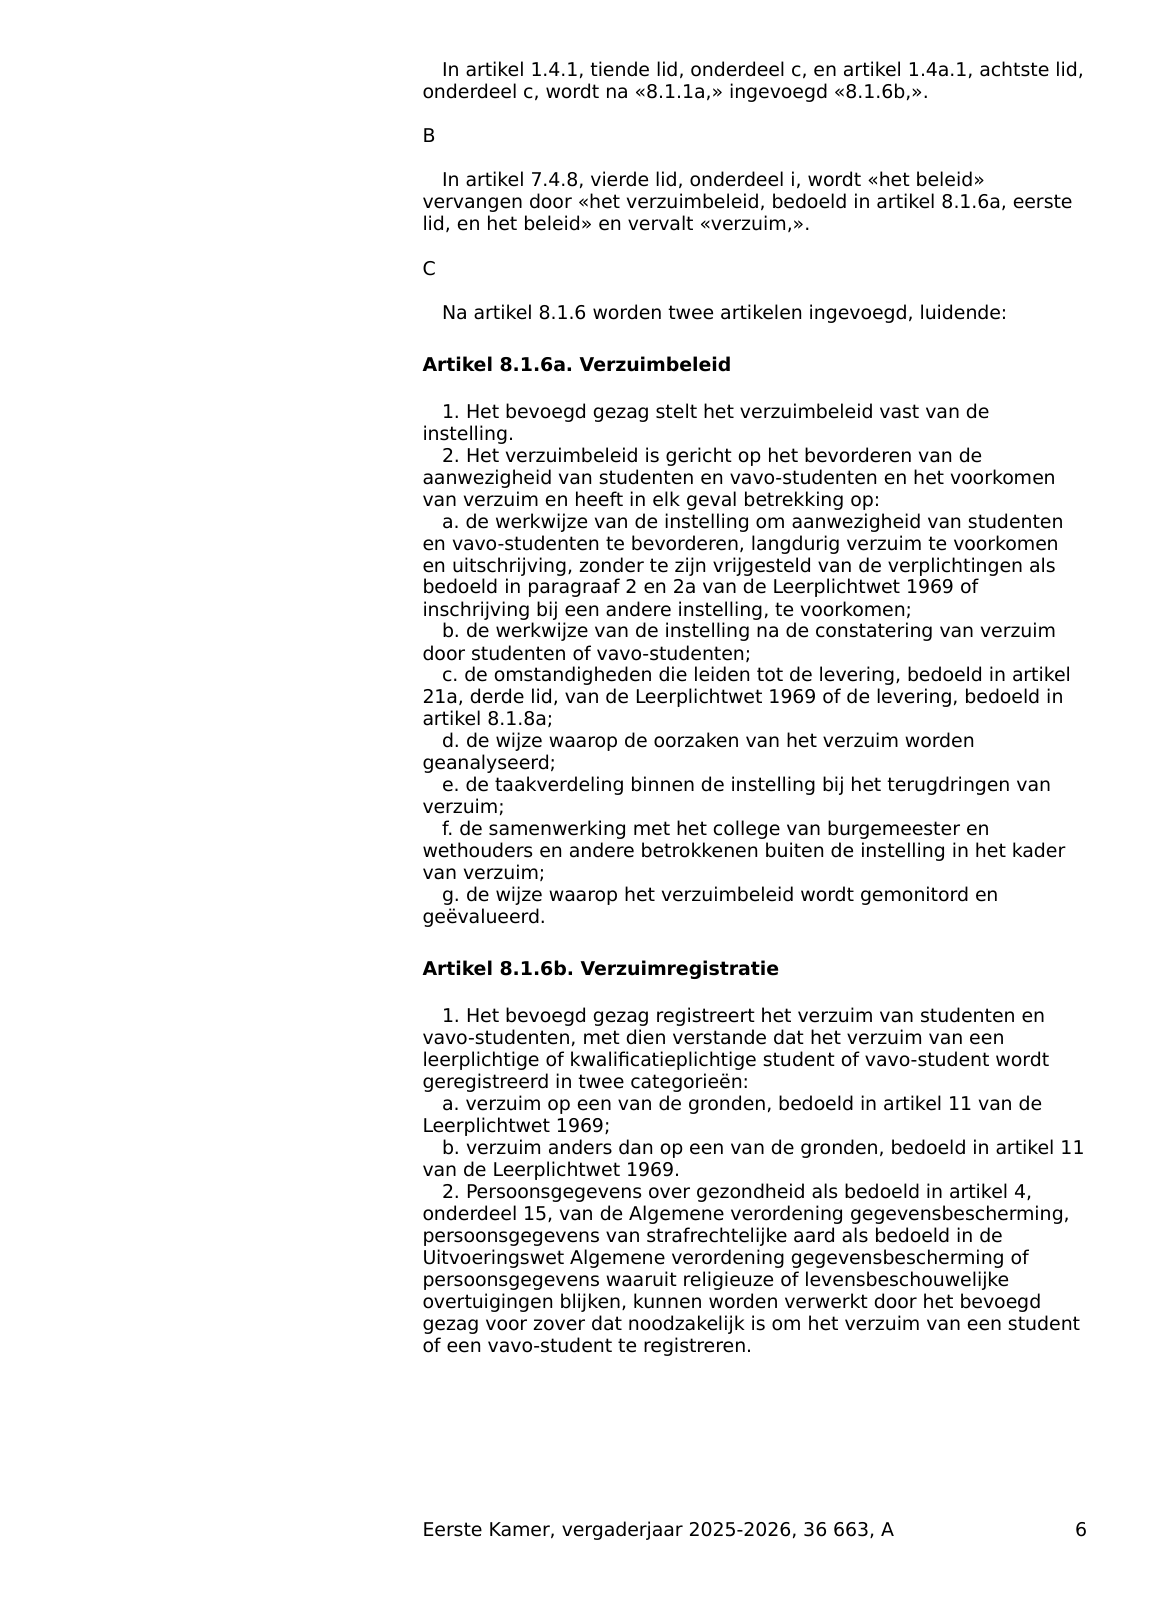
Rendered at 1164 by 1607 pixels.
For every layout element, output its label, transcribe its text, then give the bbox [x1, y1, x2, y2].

subtitle Artikel 8.1.6a. Verzuimbeleid [422, 354, 1087, 376]
text f. de samenwerking met het college van burgemeester en wethouders en andere betrokkenen buiten de instelling in het kader van verzuim; [422, 818, 1087, 884]
text g. de wijze waarop het verzuimbeleid wordt gemonitord en geëvalueerd. [422, 884, 1087, 928]
text c. de omstandigheden die leiden tot de levering, bedoeld in artikel 21a, derde lid, van de Leerplichtwet 1969 of de levering, bedoeld in artikel 8.1.8a; [422, 664, 1087, 730]
text In artikel 1.4.1, tiende lid, onderdeel c, en artikel 1.4a.1, achtste lid, onderdeel c, wordt na «8.1.1a,» ingevoegd «8.1.6b,». [422, 59, 1087, 103]
text d. de wijze waarop de oorzaken van het verzuim worden geanalyseerd; [422, 730, 1087, 774]
text 1. Het bevoegd gezag stelt het verzuimbeleid vast van de instelling. [422, 401, 1087, 444]
text B [422, 125, 1087, 147]
text 1. Het bevoegd gezag registreert het verzuim van studenten en vavo-studenten, met dien verstande dat het verzuim van een leerplichtige of kwalificatieplichtige student of vavo-student wordt geregistreerd in twee categorieën: [422, 1005, 1087, 1093]
text 2. Persoonsgegevens over gezondheid als bedoeld in artikel 4, onderdeel 15, van de Algemene verordening gegevensbescherming, persoonsgegevens van strafrechtelijke aard als bedoeld in de Uitvoeringswet Algemene verordening gegevensbescherming of persoonsgegevens waaruit religieuze of levensbeschouwelijke overtuigingen blijken, kunnen worden verwerkt door het bevoegd gezag voor zover dat noodzakelijk is om het verzuim van een student of een vavo-student te registreren. [422, 1181, 1087, 1357]
subtitle Artikel 8.1.6b. Verzuimregistratie [422, 958, 1087, 980]
text In artikel 7.4.8, vierde lid, onderdeel i, wordt «het beleid» vervangen door «het verzuimbeleid, bedoeld in artikel 8.1.6a, eerste lid, en het beleid» en vervalt «verzuim,». [422, 169, 1087, 235]
text Na artikel 8.1.6 worden twee artikelen ingevoegd, luidende: [422, 302, 1087, 324]
text 2. Het verzuimbeleid is gericht op het bevorderen van de aanwezigheid van studenten en vavo-studenten en het voorkomen van verzuim en heeft in elk geval betrekking op: [422, 444, 1087, 511]
text a. verzuim op een van de gronden, bedoeld in artikel 11 van de Leerplichtwet 1969; [422, 1093, 1087, 1137]
text a. de werkwijze van de instelling om aanwezigheid van studenten en vavo-studenten te bevorderen, langdurig verzuim te voorkomen en uitschrijving, zonder te zijn vrijgesteld van de verplichtingen als bedoeld in paragraaf 2 en 2a van de Leerplichtwet 1969 of inschrijving bij een andere instelling, te voorkomen; [422, 511, 1087, 620]
text b. verzuim anders dan op een van de gronden, bedoeld in artikel 11 van de Leerplichtwet 1969. [422, 1137, 1087, 1181]
text C [422, 257, 1087, 279]
text b. de werkwijze van de instelling na de constatering van verzuim door studenten of vavo-studenten; [422, 620, 1087, 664]
text e. de taakverdeling binnen de instelling bij het terugdringen van verzuim; [422, 774, 1087, 818]
